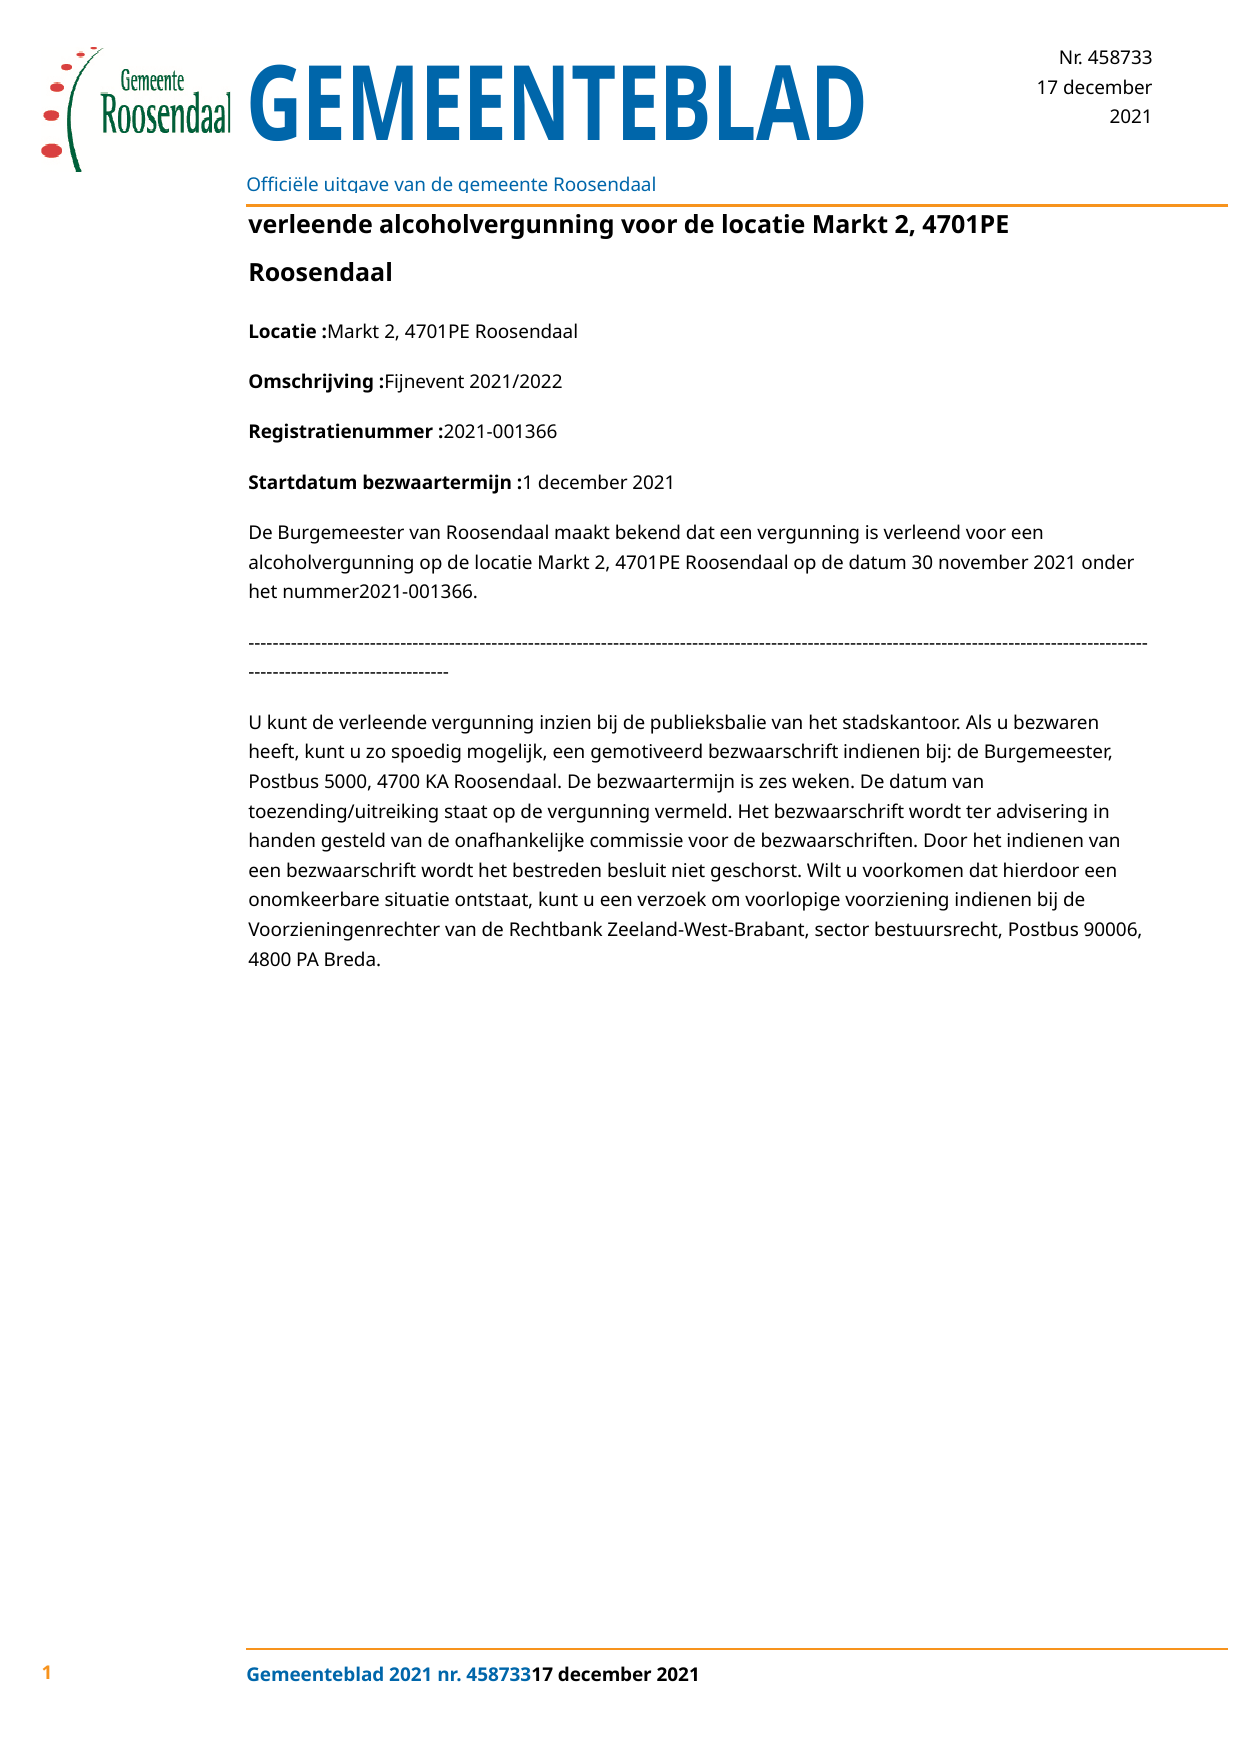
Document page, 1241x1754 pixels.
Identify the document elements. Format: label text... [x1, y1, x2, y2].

text Registratienummer :2021-001366 [248, 419, 1152, 444]
text ------------------------------------------------------------------------------------------------------------------------------------------------------------------------------------- [248, 629, 1152, 684]
text Startdatum bezwaartermijn :1 december 2021 [248, 469, 1152, 495]
text Omschrijving :Fijnevent 2021/2022 [248, 368, 1152, 394]
picture [41, 47, 231, 172]
text U kunt de verleende vergunning inzien bij de publieksbalie van het stadskantoor. Als u bezwaren heeft, kunt u zo spoedig mogelijk, een gemotiveerd bezwaarschrift indienen bij: de Burgemeester, Postbus 5000, 4700 KA Roosendaal. De bezwaartermijn is zes weken. De datum van toezending/uitreiking staat op de vergunning vermeld. Het bezwaarschrift wordt ter advisering in handen gesteld van de onafhankelijke commissie voor de bezwaarschriften. Door het indienen van een bezwaarschrift wordt het bestreden besluit niet geschorst. Wilt u voorkomen dat hierdoor een onomkeerbare situatie ontstaat, kunt u een verzoek om voorlopige voorziening indienen bij de Voorzieningenrechter van de Rechtbank Zeeland-West-Brabant, sector bestuursrecht, Postbus 90006, 4800 PA Breda. [248, 709, 1152, 972]
text verleende alcoholvergunning voor de locatie Markt 2, 4701PE Roosendaal [248, 207, 1152, 288]
text Locatie :Markt 2, 4701PE Roosendaal [248, 318, 1152, 344]
text De Burgemeester van Roosendaal maakt bekend dat een vergunning is verleend voor een alcoholvergunning op de locatie Markt 2, 4701PE Roosendaal op de datum 30 november 2021 onder het nummer2021-001366. [248, 519, 1152, 604]
